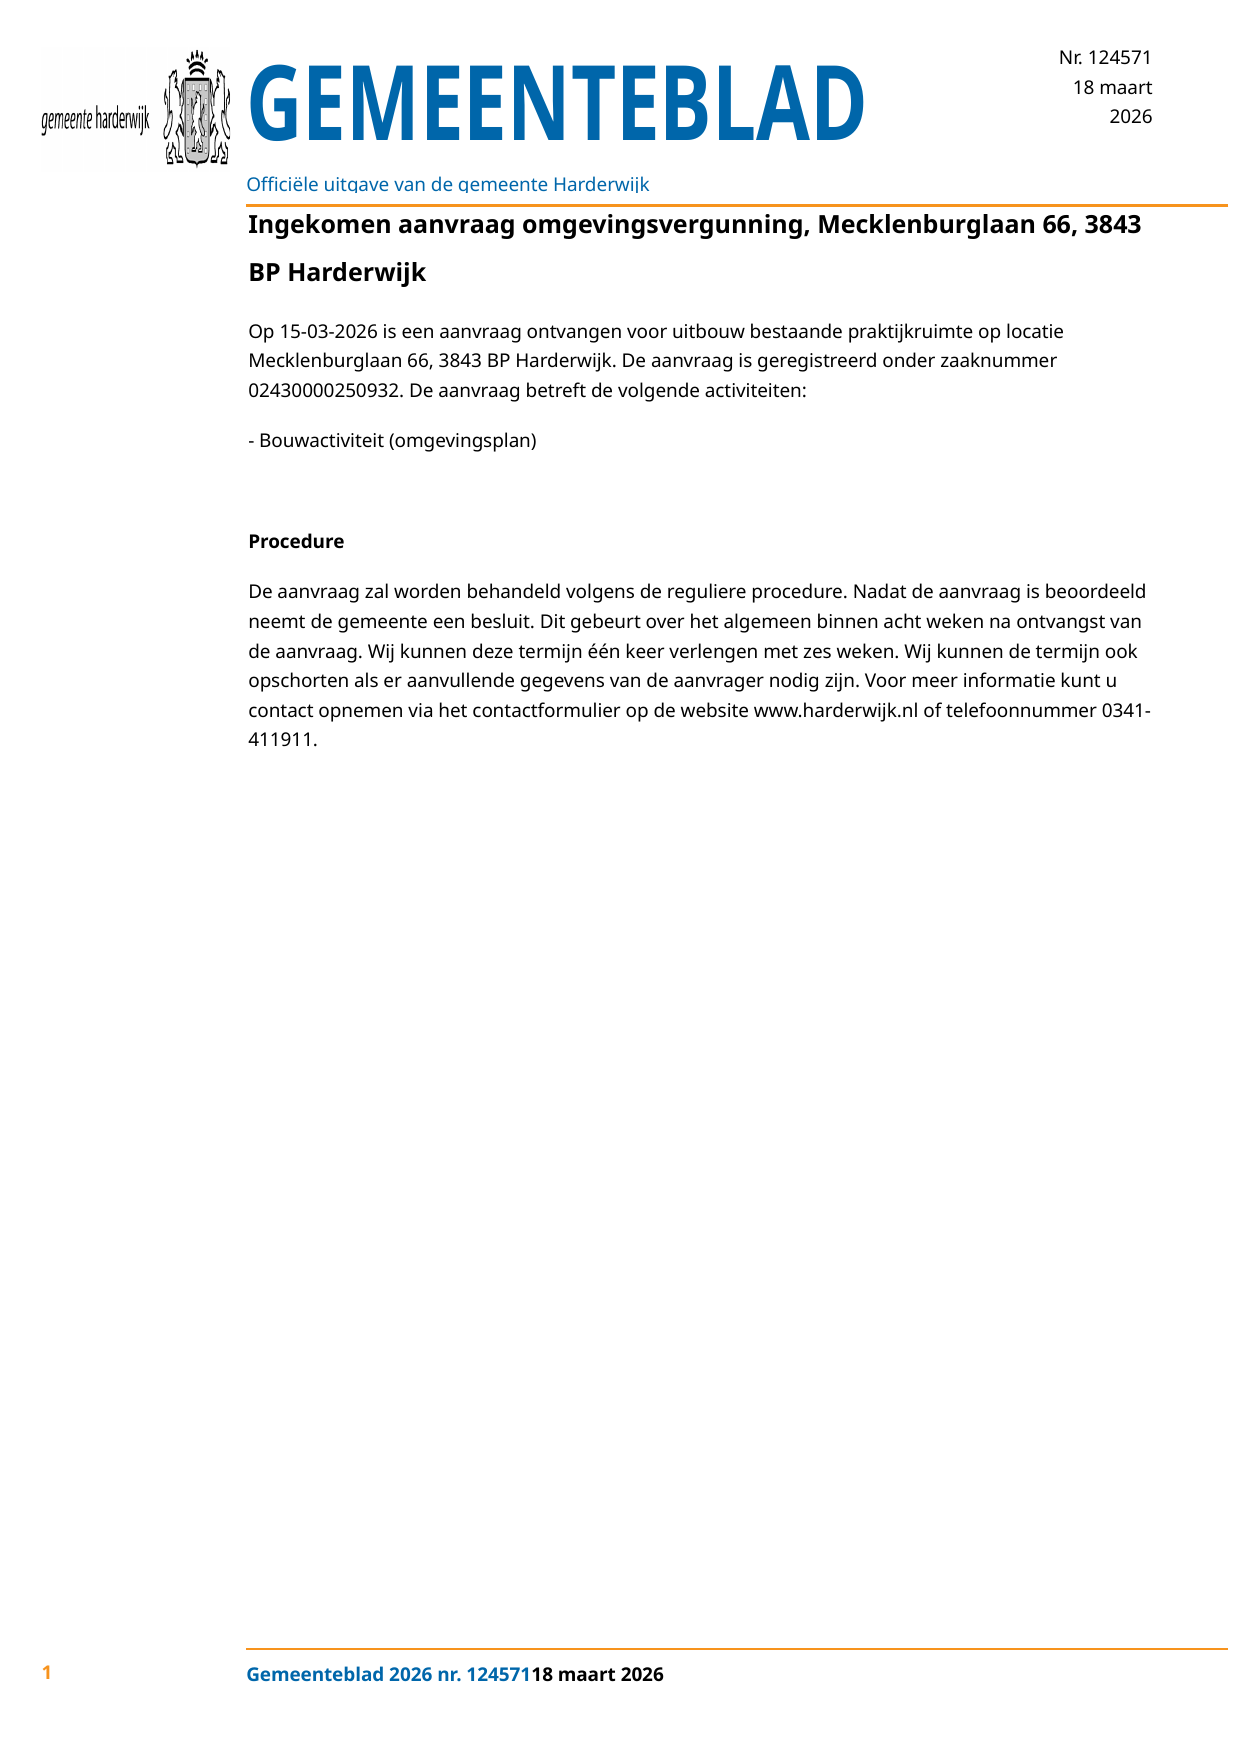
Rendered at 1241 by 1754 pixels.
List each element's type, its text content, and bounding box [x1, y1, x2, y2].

text De aanvraag zal worden behandeld volgens de reguliere procedure. Nadat de aanvraag is beoordeeld neemt de gemeente een besluit. Dit gebeurt over het algemeen binnen acht weken na ontvangst van de aanvraag. Wij kunnen deze termijn één keer verlengen met zes weken. Wij kunnen de termijn ook opschorten als er aanvullende gegevens van de aanvrager nodig zijn. Voor meer informatie kunt u contact opnemen via het contactformulier op de website www.harderwijk.nl of telefoonnummer 0341-411911. [248, 579, 1152, 752]
text - Bouwactiviteit (omgevingsplan) [248, 427, 1152, 453]
picture [41, 47, 231, 172]
text Procedure [248, 528, 1152, 554]
text Op 15-03-2026 is een aanvraag ontvangen voor uitbouw bestaande praktijkruimte op locatie Mecklenburglaan 66, 3843 BP Harderwijk. De aanvraag is geregistreerd onder zaaknummer 02430000250932. De aanvraag betreft de volgende activiteiten: [248, 318, 1152, 403]
text Ingekomen aanvraag omgevingsvergunning, Mecklenburglaan 66, 3843 BP Harderwijk [248, 207, 1152, 288]
